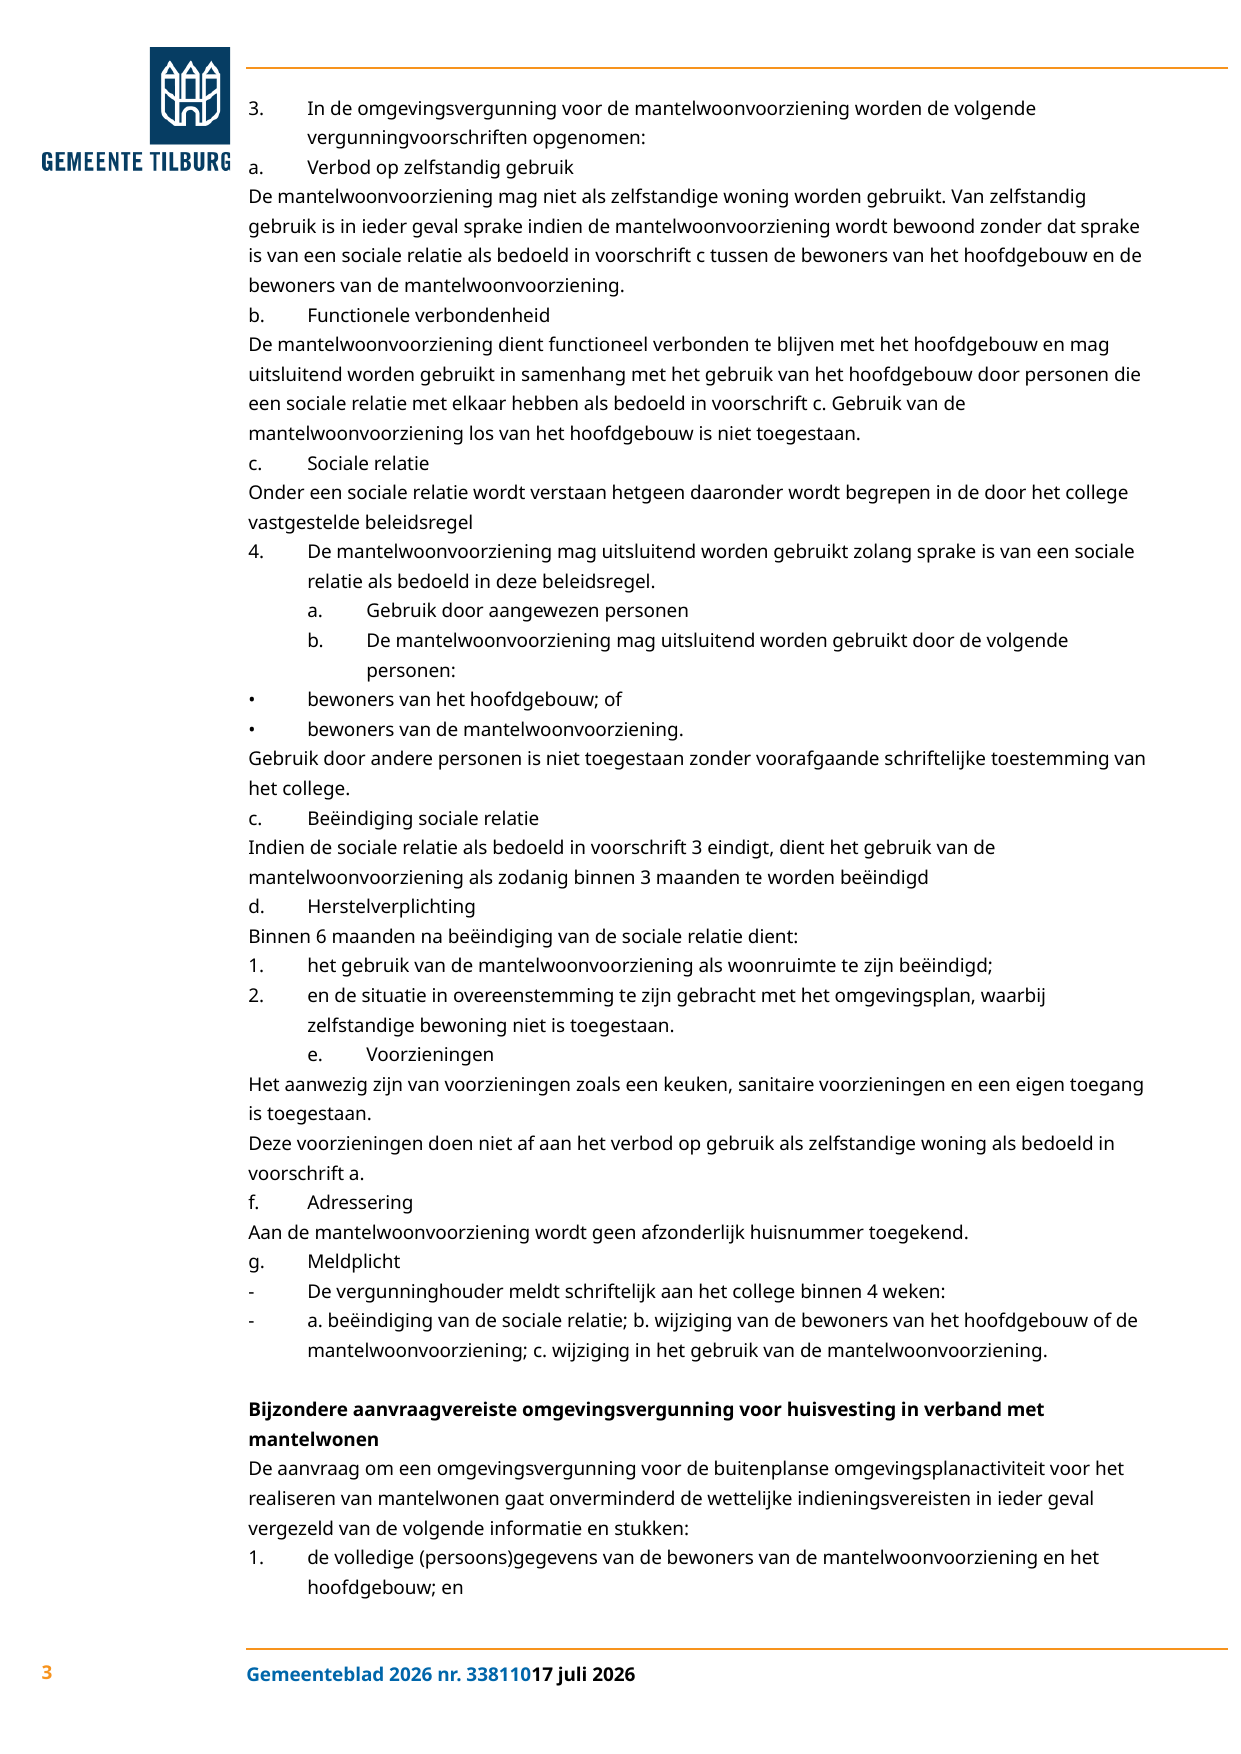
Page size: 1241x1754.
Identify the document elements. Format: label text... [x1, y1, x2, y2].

list Gebruik door aangewezen personen [307, 598, 1152, 623]
text Aan de mantelwoonvoorziening wordt geen afzonderlijk huisnummer toegekend. [248, 1219, 1152, 1245]
list de volledige (persoons)gegevens van de bewoners van de mantelwoonvoorziening en het hoofdgebouw; en [248, 1544, 1152, 1600]
list bewoners van de mantelwoonvoorziening. [248, 716, 1152, 742]
text De mantelwoonvoorziening mag niet als zelfstandige woning worden gebruikt. Van zelfstandig gebruik is in ieder geval sprake indien de mantelwoonvoorziening wordt bewoond zonder dat sprake is van een sociale relatie als bedoeld in voorschrift c tussen de bewoners van het hoofdgebouw en de bewoners van de mantelwoonvoorziening. [248, 183, 1152, 298]
list De mantelwoonvoorziening mag uitsluitend worden gebruikt door de volgende personen: [307, 627, 1152, 683]
list Adressering [248, 1189, 1152, 1215]
text De aanvraag om een omgevingsvergunning voor de buitenplanse omgevingsplanactiviteit voor het realiseren van mantelwonen gaat onverminderd de wettelijke indieningsvereisten in ieder geval vergezeld van de volgende informatie en stukken: [248, 1456, 1152, 1541]
list Verbod op zelfstandig gebruik [248, 154, 1152, 180]
list Sociale relatie [248, 450, 1152, 476]
list Functionele verbondenheid [248, 302, 1152, 328]
list Meldplicht [248, 1248, 1152, 1274]
text Deze voorzieningen doen niet af aan het verbod op gebruik als zelfstandige woning als bedoeld in voorschrift a. [248, 1130, 1152, 1186]
text Gebruik door andere personen is niet toegestaan zonder voorafgaande schriftelijke toestemming van het college. [248, 746, 1152, 801]
text Het aanwezig zijn van voorzieningen zoals een keuken, sanitaire voorzieningen en een eigen toegang is toegestaan. [248, 1071, 1152, 1126]
list Beëindiging sociale relatie [248, 805, 1152, 831]
text Indien de sociale relatie als bedoeld in voorschrift 3 eindigt, dient het gebruik van de mantelwoonvoorziening als zodanig binnen 3 maanden te worden beëindigd [248, 834, 1152, 890]
text De mantelwoonvoorziening dient functioneel verbonden te blijven met het hoofdgebouw en mag uitsluitend worden gebruikt in samenhang met het gebruik van het hoofdgebouw door personen die een sociale relatie met elkaar hebben als bedoeld in voorschrift c. Gebruik van de mantelwoonvoorziening los van het hoofdgebouw is niet toegestaan. [248, 331, 1152, 446]
list De mantelwoonvoorziening mag uitsluitend worden gebruikt zolang sprake is van een sociale relatie als bedoeld in deze beleidsregel. [248, 538, 1152, 594]
text Onder een sociale relatie wordt verstaan hetgeen daaronder wordt begrepen in de door het college vastgestelde beleidsregel [248, 479, 1152, 535]
list en de situatie in overeenstemming te zijn gebracht met het omgevingsplan, waarbij zelfstandige bewoning niet is toegestaan. [248, 982, 1152, 1038]
list het gebruik van de mantelwoonvoorziening als woonruimte te zijn beëindigd; [248, 953, 1152, 978]
list bewoners van het hoofdgebouw; of [248, 686, 1152, 712]
list Herstelverplichting [248, 893, 1152, 919]
list Voorzieningen [307, 1041, 1152, 1067]
text Bijzondere aanvraagvereiste omgevingsvergunning voor huisvesting in verband met mantelwonen [248, 1396, 1152, 1452]
list De vergunninghouder meldt schriftelijk aan het college binnen 4 weken: [248, 1278, 1152, 1304]
list a. beëindiging van de sociale relatie; b. wijziging van de bewoners van het hoofdgebouw of de mantelwoonvoorziening; c. wijziging in het gebruik van de mantelwoonvoorziening. [248, 1308, 1152, 1363]
picture [41, 47, 231, 172]
text Binnen 6 maanden na beëindiging van de sociale relatie dient: [248, 923, 1152, 949]
list In de omgevingsvergunning voor de mantelwoonvoorziening worden de volgende vergunningvoorschriften opgenomen: [248, 95, 1152, 150]
